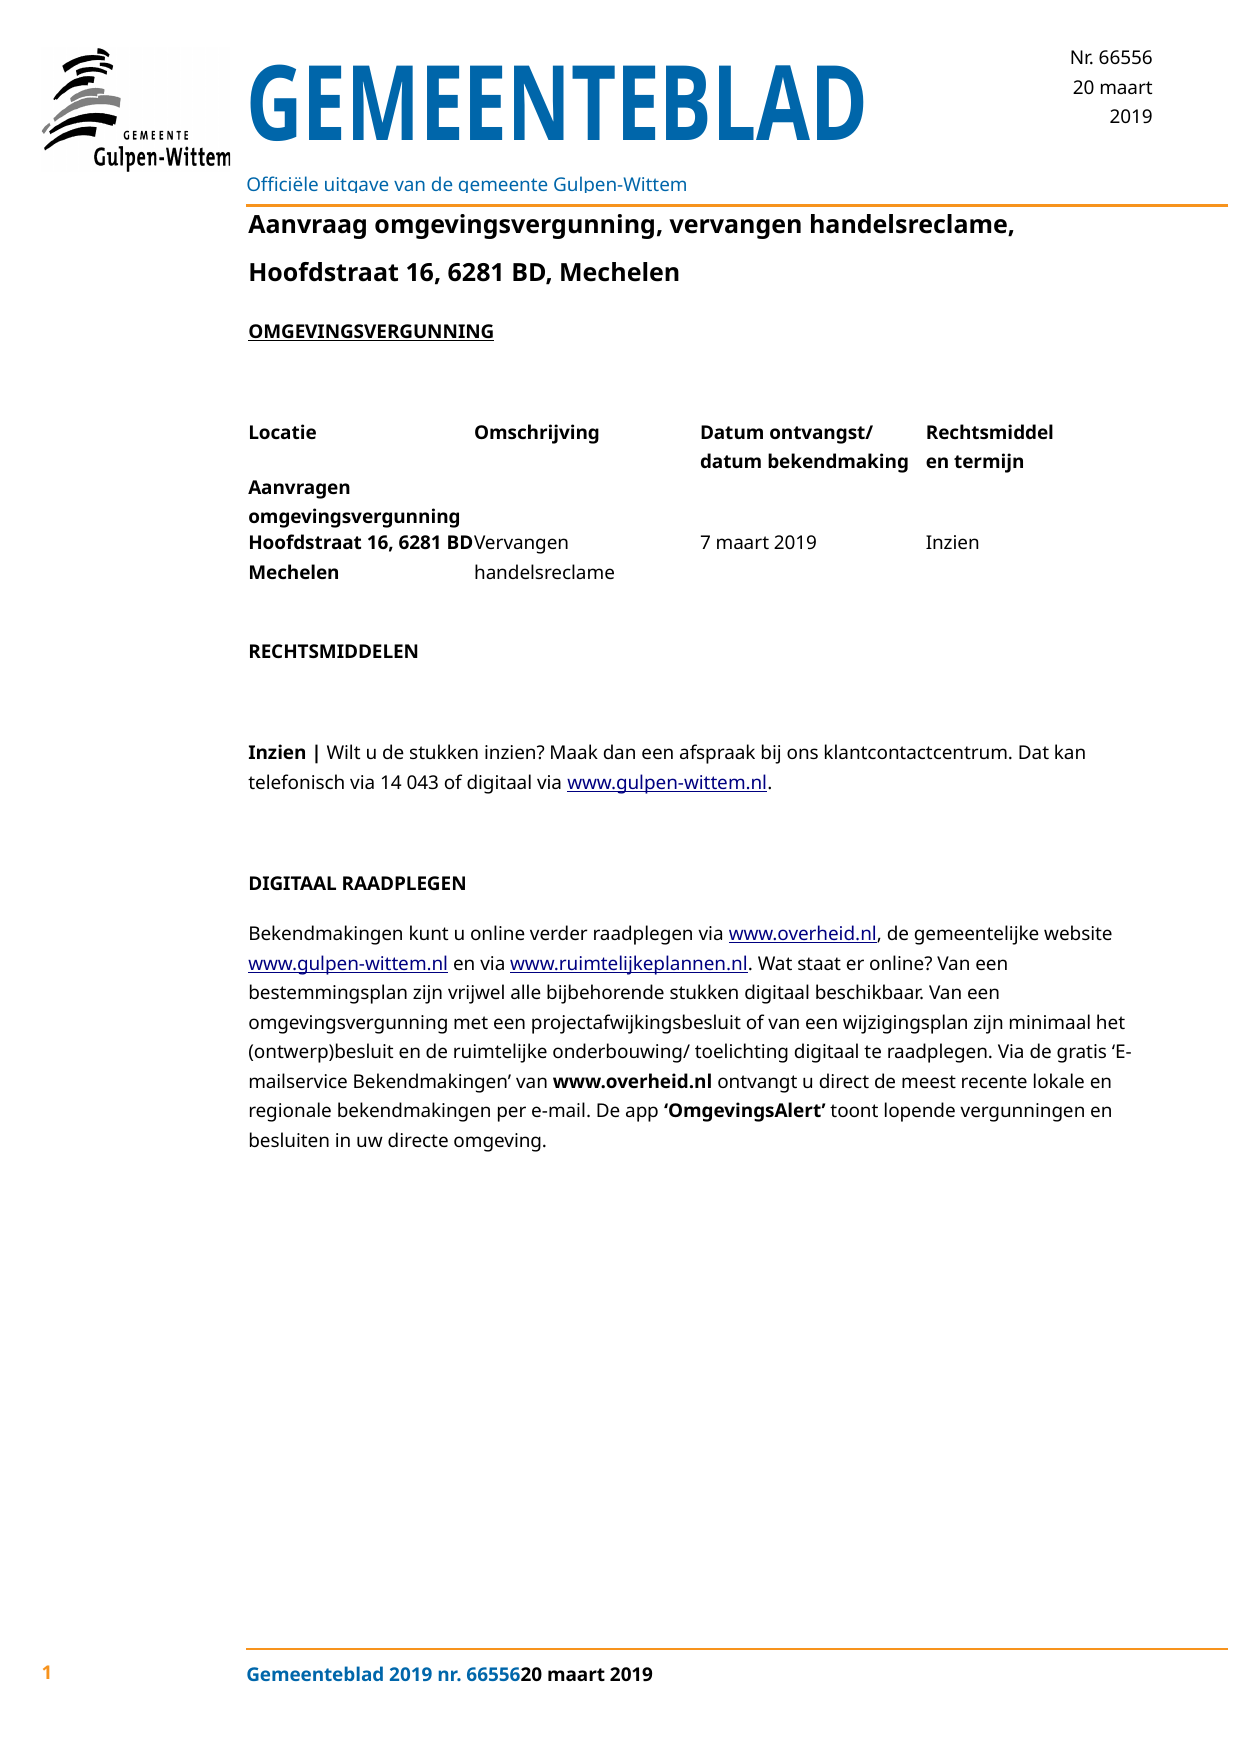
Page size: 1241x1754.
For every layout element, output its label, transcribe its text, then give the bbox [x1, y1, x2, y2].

table_cell [700, 474, 926, 529]
table_cell [474, 474, 700, 529]
text Bekendmakingen kunt u online verder raadplegen via www.overheid.nl, de gemeentelijke website www.gulpen-wittem.nl en via www.ruimtelijkeplannen.nl. Wat staat er online? Van een bestemmingsplan zijn vrijwel alle bijbehorende stukken digitaal beschikbaar. Van een omgevingsvergunning met een projectafwijkingsbesluit of van een wijzigingsplan zijn minimaal het (ontwerp)besluit en de ruimtelijke onderbouwing/ toelichting digitaal te raadplegen. Via de gratis ‘E-mailservice Bekendmakingen’ van www.overheid.nl ontvangt u direct de meest recente lokale en regionale bekendmakingen per e-mail. De app ‘OmgevingsAlert’ toont lopende vergunningen en besluiten in uw directe omgeving. [248, 920, 1152, 1153]
table_cell Aanvragen omgevingsvergunning [248, 474, 474, 529]
table_header Omschrijving [474, 419, 700, 474]
table_cell [926, 474, 1152, 529]
text RECHTSMIDDELEN [248, 638, 1152, 664]
table_cell Hoofdstraat 16, 6281 BD Mechelen [248, 530, 474, 585]
table_header Locatie [248, 419, 474, 474]
table_header Datum ontvangst/ datum bekendmaking [700, 419, 926, 474]
table_cell Inzien [926, 530, 1152, 585]
picture [41, 47, 231, 172]
text Inzien | Wilt u de stukken inzien? Maak dan een afspraak bij ons klantcontactcentrum. Dat kan telefonisch via 14 043 of digitaal via www.gulpen-wittem.nl. [248, 739, 1152, 794]
text DIGITAAL RAADPLEGEN [248, 870, 1152, 895]
table_cell 7 maart 2019 [700, 530, 926, 585]
table_cell Vervangen handelsreclame [474, 530, 700, 585]
text OMGEVINGSVERGUNNING [248, 318, 1152, 344]
text Aanvraag omgevingsvergunning, vervangen handelsreclame, Hoofdstraat 16, 6281 BD, Mechelen [248, 207, 1152, 288]
table_header Rechtsmiddel en termijn [926, 419, 1152, 474]
